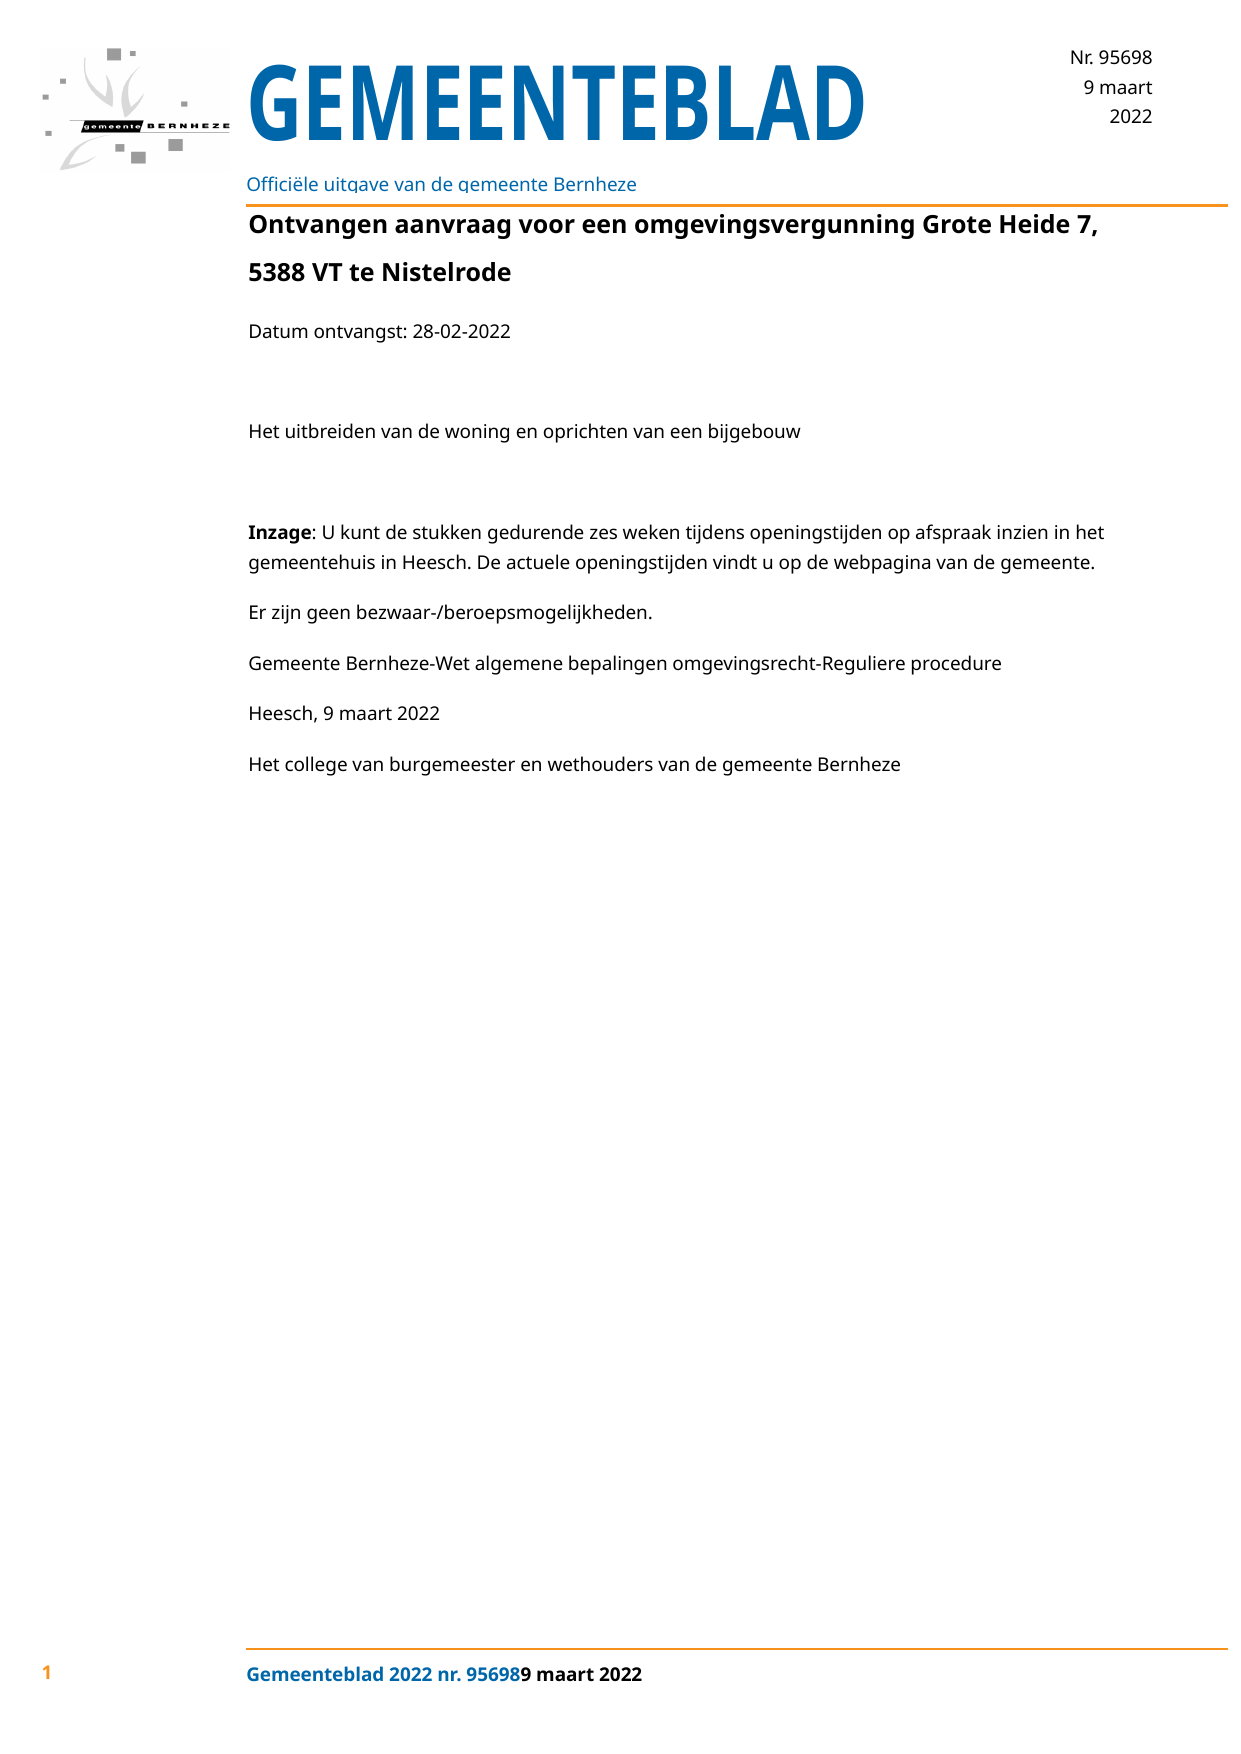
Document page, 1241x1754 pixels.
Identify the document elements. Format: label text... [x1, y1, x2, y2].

text Het uitbreiden van de woning en oprichten van een bijgebouw [248, 419, 1152, 444]
text Er zijn geen bezwaar-/beroepsmogelijkheden. [248, 599, 1152, 625]
text Inzage: U kunt de stukken gedurende zes weken tijdens openingstijden op afspraak inzien in het gemeentehuis in Heesch. De actuele openingstijden vindt u op de webpagina van de gemeente. [248, 519, 1152, 575]
text Datum ontvangst: 28-02-2022 [248, 318, 1152, 344]
text Ontvangen aanvraag voor een omgevingsvergunning Grote Heide 7, 5388 VT te Nistelrode [248, 207, 1152, 288]
text Het college van burgemeester en wethouders van de gemeente Bernheze [248, 751, 1152, 777]
text Gemeente Bernheze-Wet algemene bepalingen omgevingsrecht-Reguliere procedure [248, 650, 1152, 676]
text Heesch, 9 maart 2022 [248, 700, 1152, 726]
picture [41, 47, 231, 172]
